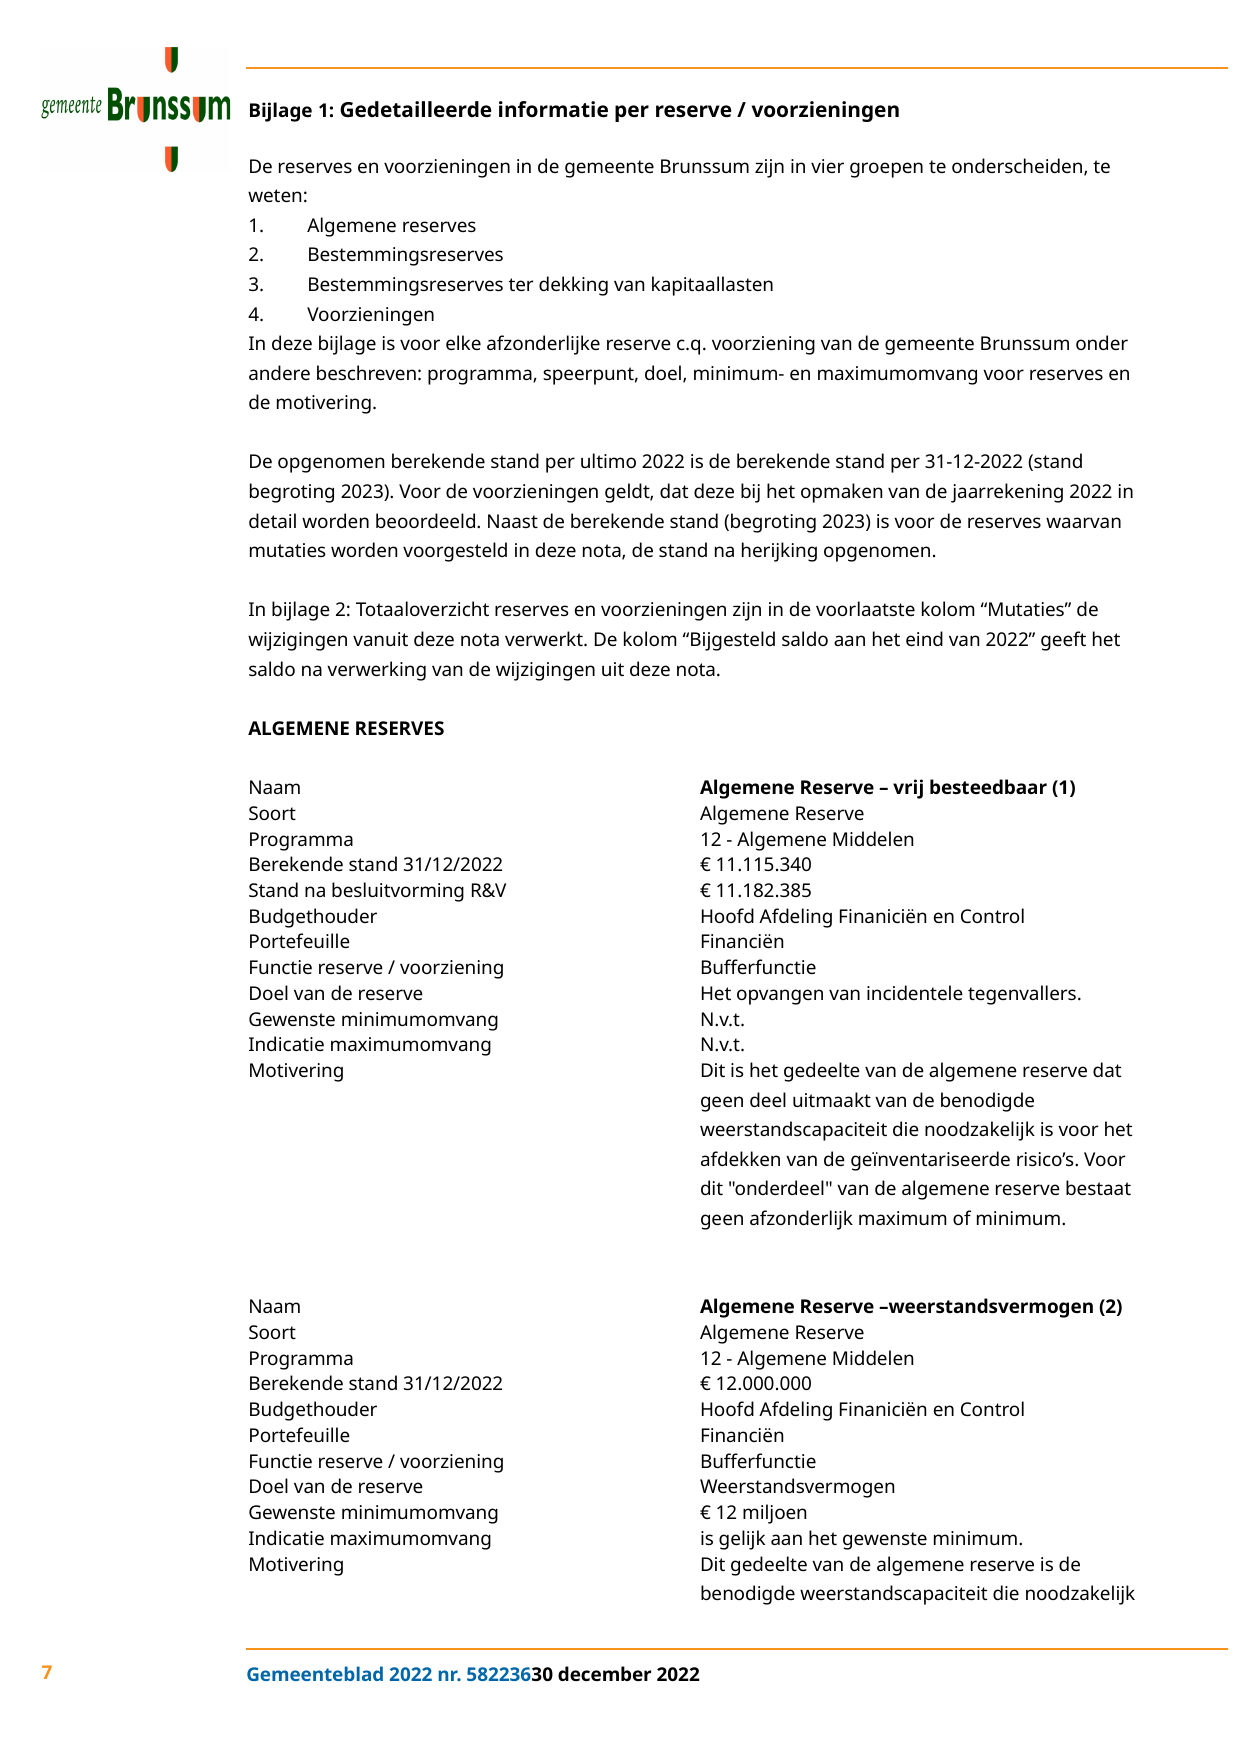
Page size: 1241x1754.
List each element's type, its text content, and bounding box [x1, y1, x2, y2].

table_cell Soort [248, 1319, 700, 1345]
table_cell Programma [248, 826, 700, 851]
table_cell Financiën [700, 929, 1152, 954]
table_cell € 12 miljoen [700, 1499, 1152, 1525]
table_cell Financiën [700, 1422, 1152, 1448]
table_cell N.v.t. [700, 1032, 1152, 1057]
text In bijlage 2: Totaaloverzicht reserves en voorzieningen zijn in de voorlaatste kolom “Mutaties” de wijzigingen vanuit deze nota verwerkt. De kolom “Bijgesteld saldo aan het eind van 2022” geeft het saldo na verwerking van de wijzigingen uit deze nota. [248, 597, 1152, 682]
table_cell Dit gedeelte van de algemene reserve is de benodigde weerstandscapaciteit die noodzakelijk [700, 1551, 1152, 1606]
table_cell 12 - Algemene Middelen [700, 1345, 1152, 1371]
table_header Naam [248, 1294, 700, 1319]
table_cell Doel van de reserve [248, 980, 700, 1006]
table_cell Dit is het gedeelte van de algemene reserve dat geen deel uitmaakt van de benodigde weerstandscapaciteit die noodzakelijk is voor het afdekken van de geïnventariseerde risico’s. Voor dit "onderdeel" van de algemene reserve bestaat geen afzonderlijk maximum of minimum. [700, 1057, 1152, 1231]
table_cell Bufferfunctie [700, 954, 1152, 980]
list Voorzieningen [248, 301, 1152, 327]
table_cell Berekende stand 31/12/2022 [248, 851, 700, 877]
table_cell Stand na besluitvorming R&V [248, 877, 700, 903]
table_cell Het opvangen van incidentele tegenvallers. [700, 980, 1152, 1006]
table_cell Bufferfunctie [700, 1448, 1152, 1473]
table_cell N.v.t. [700, 1006, 1152, 1032]
table_cell Budgethouder [248, 903, 700, 929]
table_cell Portefeuille [248, 929, 700, 954]
table_cell Algemene Reserve [700, 1319, 1152, 1345]
list Bestemmingsreserves [248, 242, 1152, 267]
table_header Naam [248, 774, 700, 800]
table_header Algemene Reserve –weerstandsvermogen (2) [700, 1294, 1152, 1319]
table_cell Indicatie maximumomvang [248, 1525, 700, 1551]
table_cell € 12.000.000 [700, 1371, 1152, 1396]
table_cell Doel van de reserve [248, 1474, 700, 1499]
list Bestemmingsreserves ter dekking van kapitaallasten [248, 271, 1152, 297]
list Algemene reserves [248, 212, 1152, 238]
table_cell Functie reserve / voorziening [248, 954, 700, 980]
picture [41, 47, 231, 172]
text De opgenomen berekende stand per ultimo 2022 is de berekende stand per 31-12-2022 (stand begroting 2023). Voor de voorzieningen geldt, dat deze bij het opmaken van de jaarrekening 2022 in detail worden beoordeeld. Naast de berekende stand (begroting 2023) is voor de reserves waarvan mutaties worden voorgesteld in deze nota, de stand na herijking opgenomen. [248, 449, 1152, 563]
table_cell € 11.115.340 [700, 851, 1152, 877]
text In deze bijlage is voor elke afzonderlijke reserve c.q. voorziening van de gemeente Brunssum onder andere beschreven: programma, speerpunt, doel, minimum- en maximumomvang voor reserves en de motivering. [248, 330, 1152, 415]
table_cell Hoofd Afdeling Finaniciën en Control [700, 1396, 1152, 1422]
table_cell Indicatie maximumomvang [248, 1032, 700, 1057]
table_cell Gewenste minimumomvang [248, 1006, 700, 1032]
table_cell Programma [248, 1345, 700, 1371]
table_cell is gelijk aan het gewenste minimum. [700, 1525, 1152, 1551]
text ALGEMENE RESERVES [248, 715, 1152, 741]
table_cell 12 - Algemene Middelen [700, 826, 1152, 851]
table_cell Hoofd Afdeling Finaniciën en Control [700, 903, 1152, 929]
text De reserves en voorzieningen in de gemeente Brunssum zijn in vier groepen te onderscheiden, te weten: [248, 153, 1152, 208]
table_cell Motivering [248, 1057, 700, 1231]
text Bijlage 1: Gedetailleerde informatie per reserve / voorzieningen [248, 95, 1152, 123]
table_cell Berekende stand 31/12/2022 [248, 1371, 700, 1396]
table_cell Gewenste minimumomvang [248, 1499, 700, 1525]
table_header Algemene Reserve – vrij besteedbaar (1) [700, 774, 1152, 800]
table_cell Motivering [248, 1551, 700, 1606]
table_cell Soort [248, 800, 700, 826]
table_cell Portefeuille [248, 1422, 700, 1448]
table_cell Algemene Reserve [700, 800, 1152, 826]
table_cell Budgethouder [248, 1396, 700, 1422]
table_cell € 11.182.385 [700, 877, 1152, 903]
table_cell Weerstandsvermogen [700, 1474, 1152, 1499]
table_cell Functie reserve / voorziening [248, 1448, 700, 1473]
